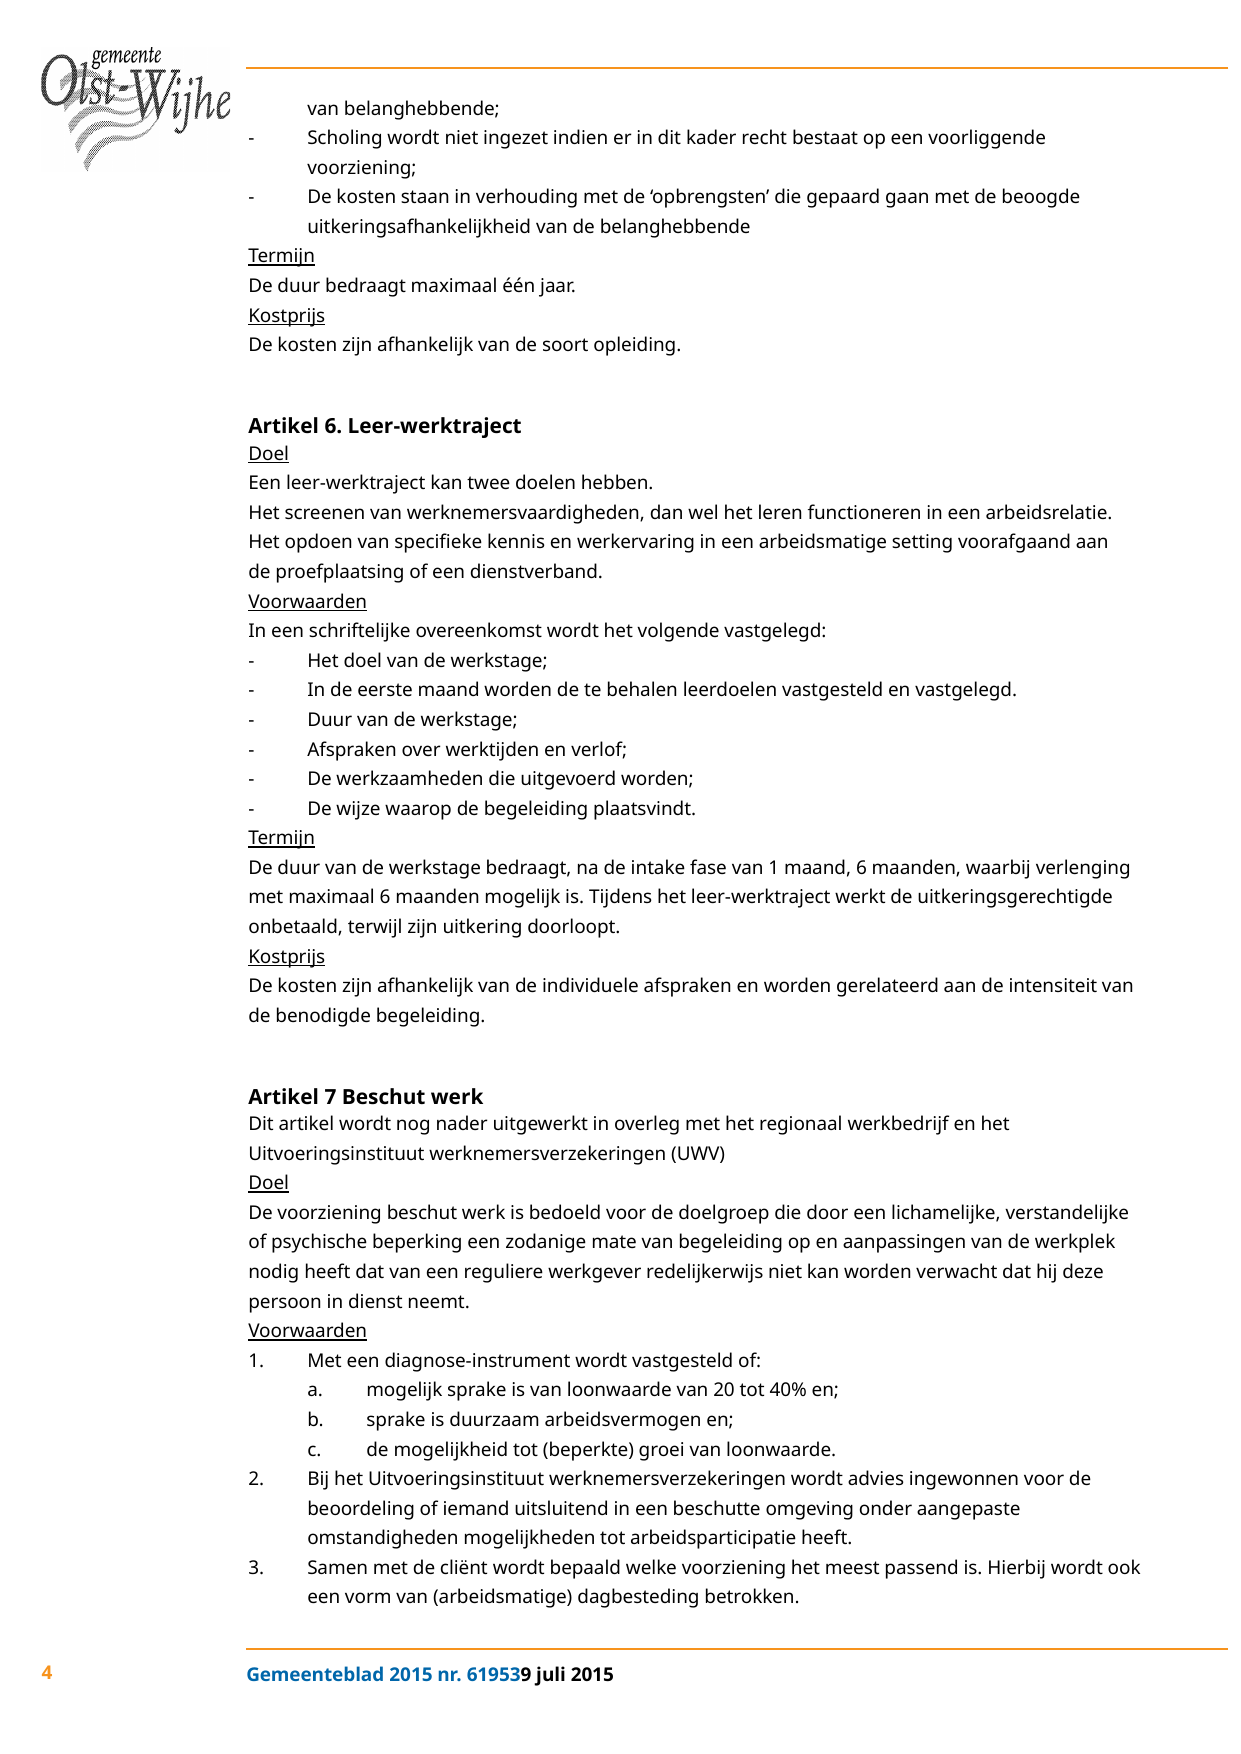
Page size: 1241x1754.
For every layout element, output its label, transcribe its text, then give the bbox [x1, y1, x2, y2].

text Het opdoen van specifieke kennis en werkervaring in een arbeidsmatige setting voorafgaand aan [248, 529, 1152, 554]
list Scholing wordt niet ingezet indien er in dit kader recht bestaat op een voorliggende voorziening; [248, 124, 1152, 180]
text Voorwaarden [248, 1317, 1152, 1343]
text In een schriftelijke overeenkomst wordt het volgende vastgelegd: [248, 617, 1152, 643]
text De kosten zijn afhankelijk van de individuele afspraken en worden gerelateerd aan de intensiteit van de benodigde begeleiding. [248, 972, 1152, 1028]
list De werkzaamheden die uitgevoerd worden; [248, 765, 1152, 791]
list sprake is duurzaam arbeidsvermogen en; [307, 1406, 1152, 1432]
list In de eerste maand worden de te behalen leerdoelen vastgesteld en vastgelegd. [248, 677, 1152, 702]
text Dit artikel wordt nog nader uitgewerkt in overleg met het regionaal werkbedrijf en het Uitvoeringsinstituut werknemersverzekeringen (UWV) [248, 1110, 1152, 1166]
list De kosten staan in verhouding met de ‘opbrengsten’ die gepaard gaan met de beoogde uitkeringsafhankelijkheid van de belanghebbende [248, 183, 1152, 239]
text Een leer-werktraject kan twee doelen hebben. [248, 469, 1152, 495]
text Doel [248, 440, 1152, 466]
text Doel [248, 1169, 1152, 1195]
picture [41, 47, 231, 172]
text De duur van de werkstage bedraagt, na de intake fase van 1 maand, 6 maanden, waarbij verlenging met maximaal 6 maanden mogelijk is. Tijdens het leer-werktraject werkt de uitkeringsgerechtigde onbetaald, terwijl zijn uitkering doorloopt. [248, 854, 1152, 939]
text Voorwaarden [248, 588, 1152, 613]
text Termijn [248, 824, 1152, 850]
text De kosten zijn afhankelijk van de soort opleiding. [248, 331, 1152, 357]
text Kostprijs [248, 302, 1152, 328]
list Afspraken over werktijden en verlof; [248, 736, 1152, 761]
list de mogelijkheid tot (beperkte) groei van loonwaarde. [307, 1436, 1152, 1462]
text Kostprijs [248, 943, 1152, 968]
text De voorziening beschut werk is bedoeld voor de doelgroep die door een lichamelijke, verstandelijke of psychische beperking een zodanige mate van begeleiding op en aanpassingen van de werkplek nodig heeft dat van een reguliere werkgever redelijkerwijs niet kan worden verwacht dat hij deze persoon in dienst neemt. [248, 1199, 1152, 1314]
list Duur van de werkstage; [248, 706, 1152, 732]
text de proefplaatsing of een dienstverband. [248, 558, 1152, 584]
list Bij het Uitvoeringsinstituut werknemersverzekeringen wordt advies ingewonnen voor de beoordeling of iemand uitsluitend in een beschutte omgeving onder aangepaste omstandigheden mogelijkheden tot arbeidsparticipatie heeft. [248, 1465, 1152, 1550]
text Artikel 6. Leer-werktraject [248, 411, 1152, 440]
list Met een diagnose-instrument wordt vastgesteld of: [248, 1347, 1152, 1373]
text De duur bedraagt maximaal één jaar. [248, 272, 1152, 298]
list mogelijk sprake is van loonwaarde van 20 tot 40% en; [307, 1377, 1152, 1402]
text Het screenen van werknemersvaardigheden, dan wel het leren functioneren in een arbeidsrelatie. [248, 499, 1152, 525]
text Termijn [248, 243, 1152, 268]
text Artikel 7 Beschut werk [248, 1082, 1152, 1110]
list De wijze waarop de begeleiding plaatsvindt. [248, 795, 1152, 821]
list Samen met de cliënt wordt bepaald welke voorziening het meest passend is. Hierbij wordt ook een vorm van (arbeidsmatige) dagbesteding betrokken. [248, 1554, 1152, 1609]
list van belanghebbende; [248, 95, 1152, 121]
list Het doel van de werkstage; [248, 647, 1152, 673]
